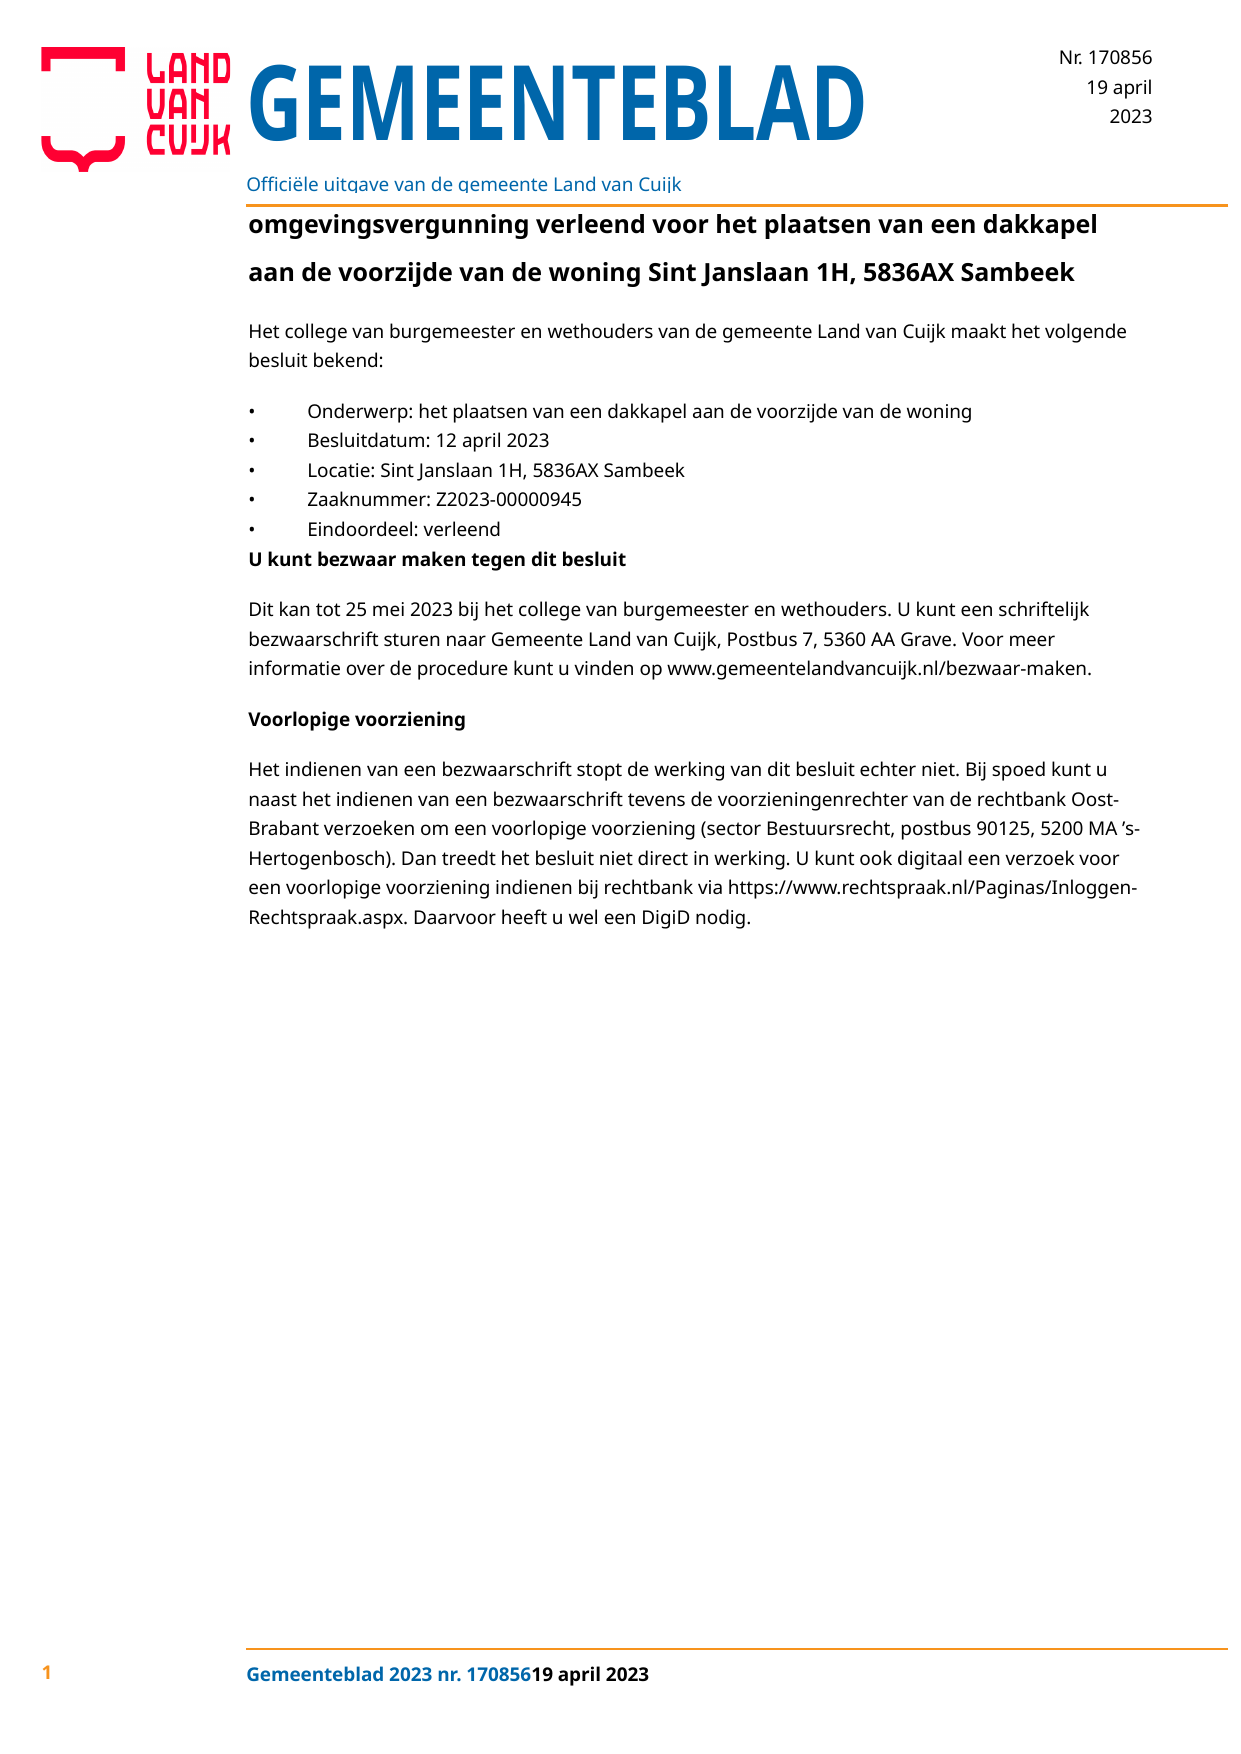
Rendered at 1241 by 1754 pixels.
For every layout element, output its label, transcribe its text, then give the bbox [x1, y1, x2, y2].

list Zaaknummer: Z2023-00000945 [248, 487, 1152, 512]
picture [41, 47, 231, 172]
list Eindoordeel: verleend [248, 516, 1152, 542]
text Het indienen van een bezwaarschrift stopt de werking van dit besluit echter niet. Bij spoed kunt u naast het indienen van een bezwaarschrift tevens de voorzieningenrechter van de rechtbank Oost-Brabant verzoeken om een voorlopige voorziening (sector Bestuursrecht, postbus 90125, 5200 MA ’s-Hertogenbosch). Dan treedt het besluit niet direct in werking. U kunt ook digitaal een verzoek voor een voorlopige voorziening indienen bij rechtbank via https://www.rechtspraak.nl/Paginas/Inloggen-Rechtspraak.aspx. Daarvoor heeft u wel een DigiD nodig. [248, 756, 1152, 930]
text Het college van burgemeester en wethouders van de gemeente Land van Cuijk maakt het volgende besluit bekend: [248, 318, 1152, 373]
text U kunt bezwaar maken tegen dit besluit [248, 546, 1152, 572]
text Voorlopige voorziening [248, 706, 1152, 732]
list Besluitdatum: 12 april 2023 [248, 427, 1152, 453]
list Locatie: Sint Janslaan 1H, 5836AX Sambeek [248, 457, 1152, 483]
text omgevingsvergunning verleend voor het plaatsen van een dakkapel aan de voorzijde van de woning Sint Janslaan 1H, 5836AX Sambeek [248, 207, 1152, 288]
text Dit kan tot 25 mei 2023 bij het college van burgemeester en wethouders. U kunt een schriftelijk bezwaarschrift sturen naar Gemeente Land van Cuijk, Postbus 7, 5360 AA Grave. Voor meer informatie over de procedure kunt u vinden op www.gemeentelandvancuijk.nl/bezwaar-maken. [248, 596, 1152, 681]
list Onderwerp: het plaatsen van een dakkapel aan de voorzijde van de woning [248, 398, 1152, 424]
